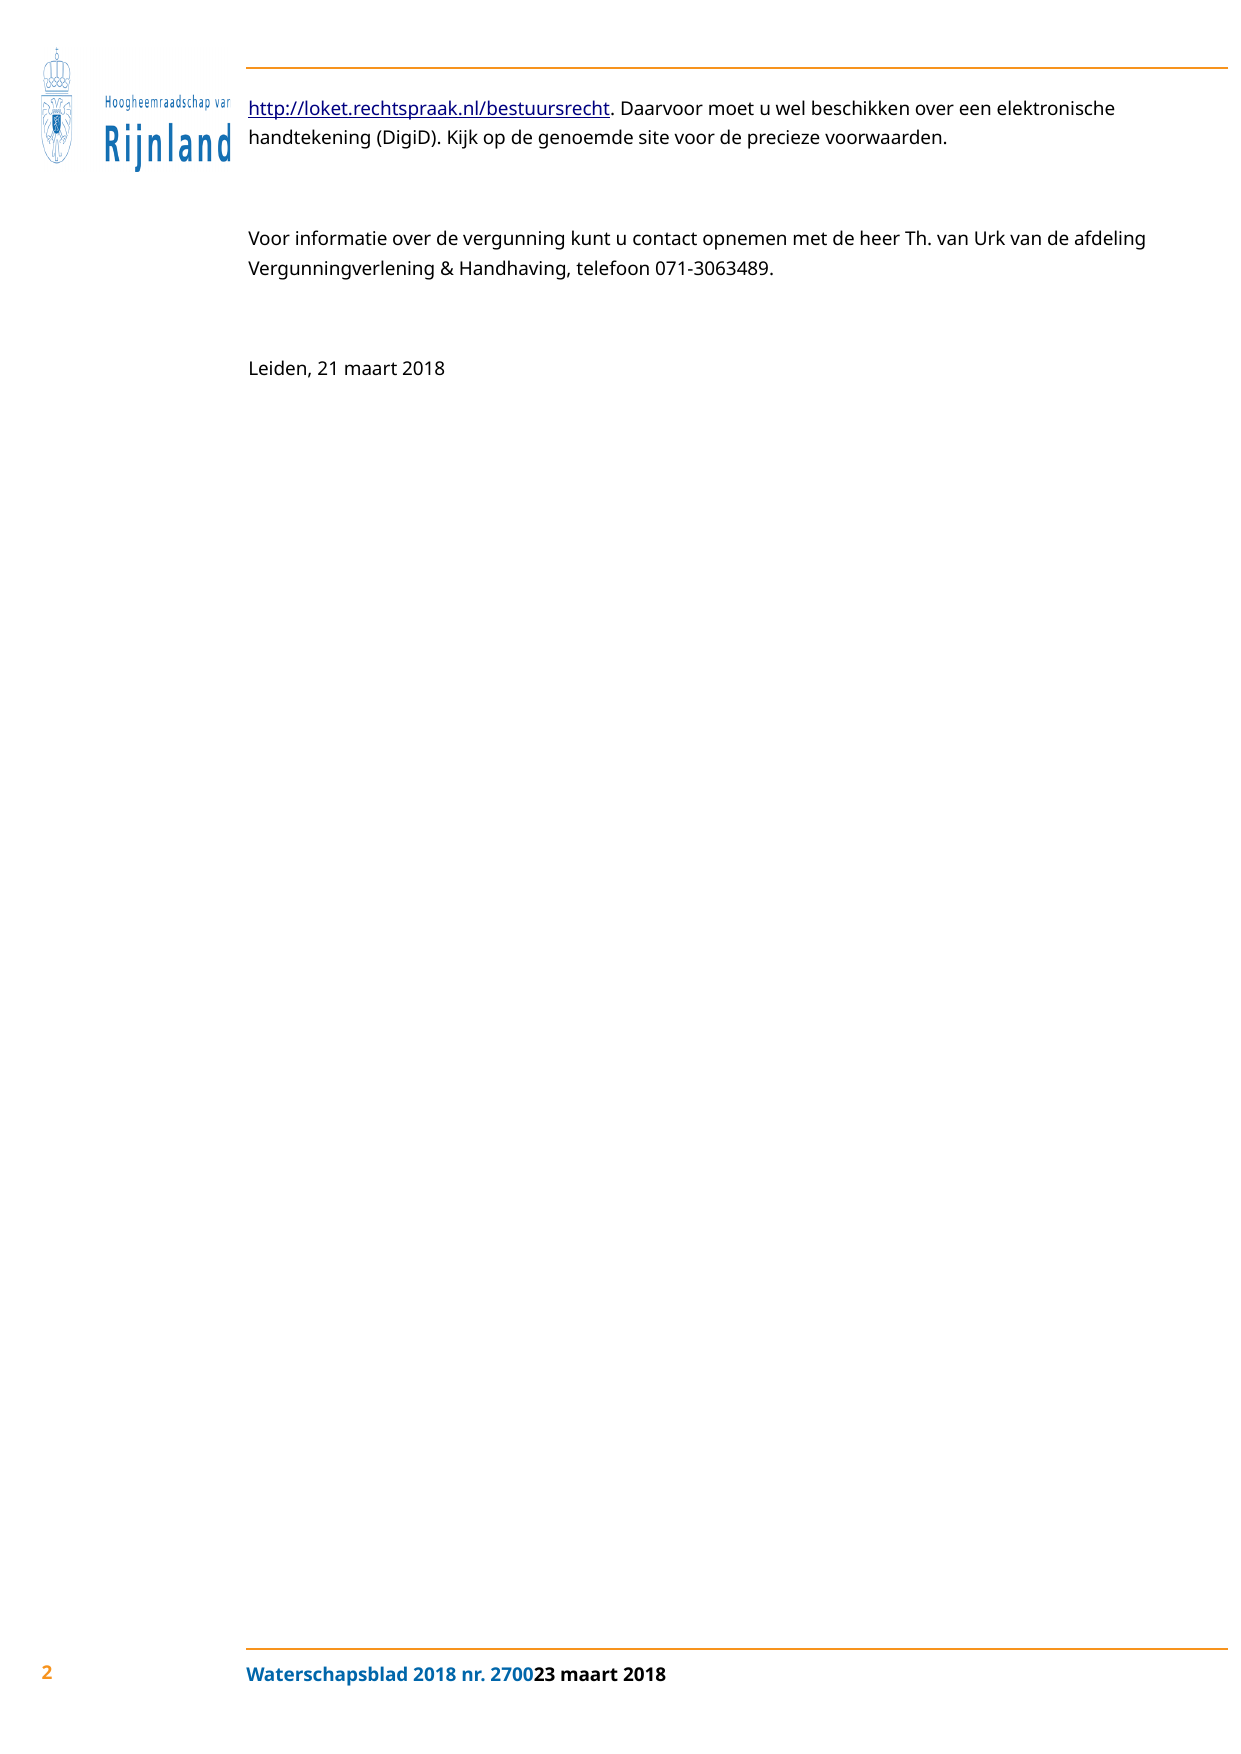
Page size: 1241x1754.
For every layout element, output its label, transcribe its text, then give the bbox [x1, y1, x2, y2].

text Voor informatie over de vergunning kunt u contact opnemen met de heer Th. van Urk van de afdeling Vergunningverlening & Handhaving, telefoon 071-3063489. [248, 225, 1152, 281]
picture [41, 47, 231, 172]
text Leiden, 21 maart 2018 [248, 356, 1152, 381]
text http://loket.rechtspraak.nl/bestuursrecht. Daarvoor moet u wel beschikken over een elektronische handtekening (DigiD). Kijk op de genoemde site voor de precieze voorwaarden. [248, 95, 1152, 150]
